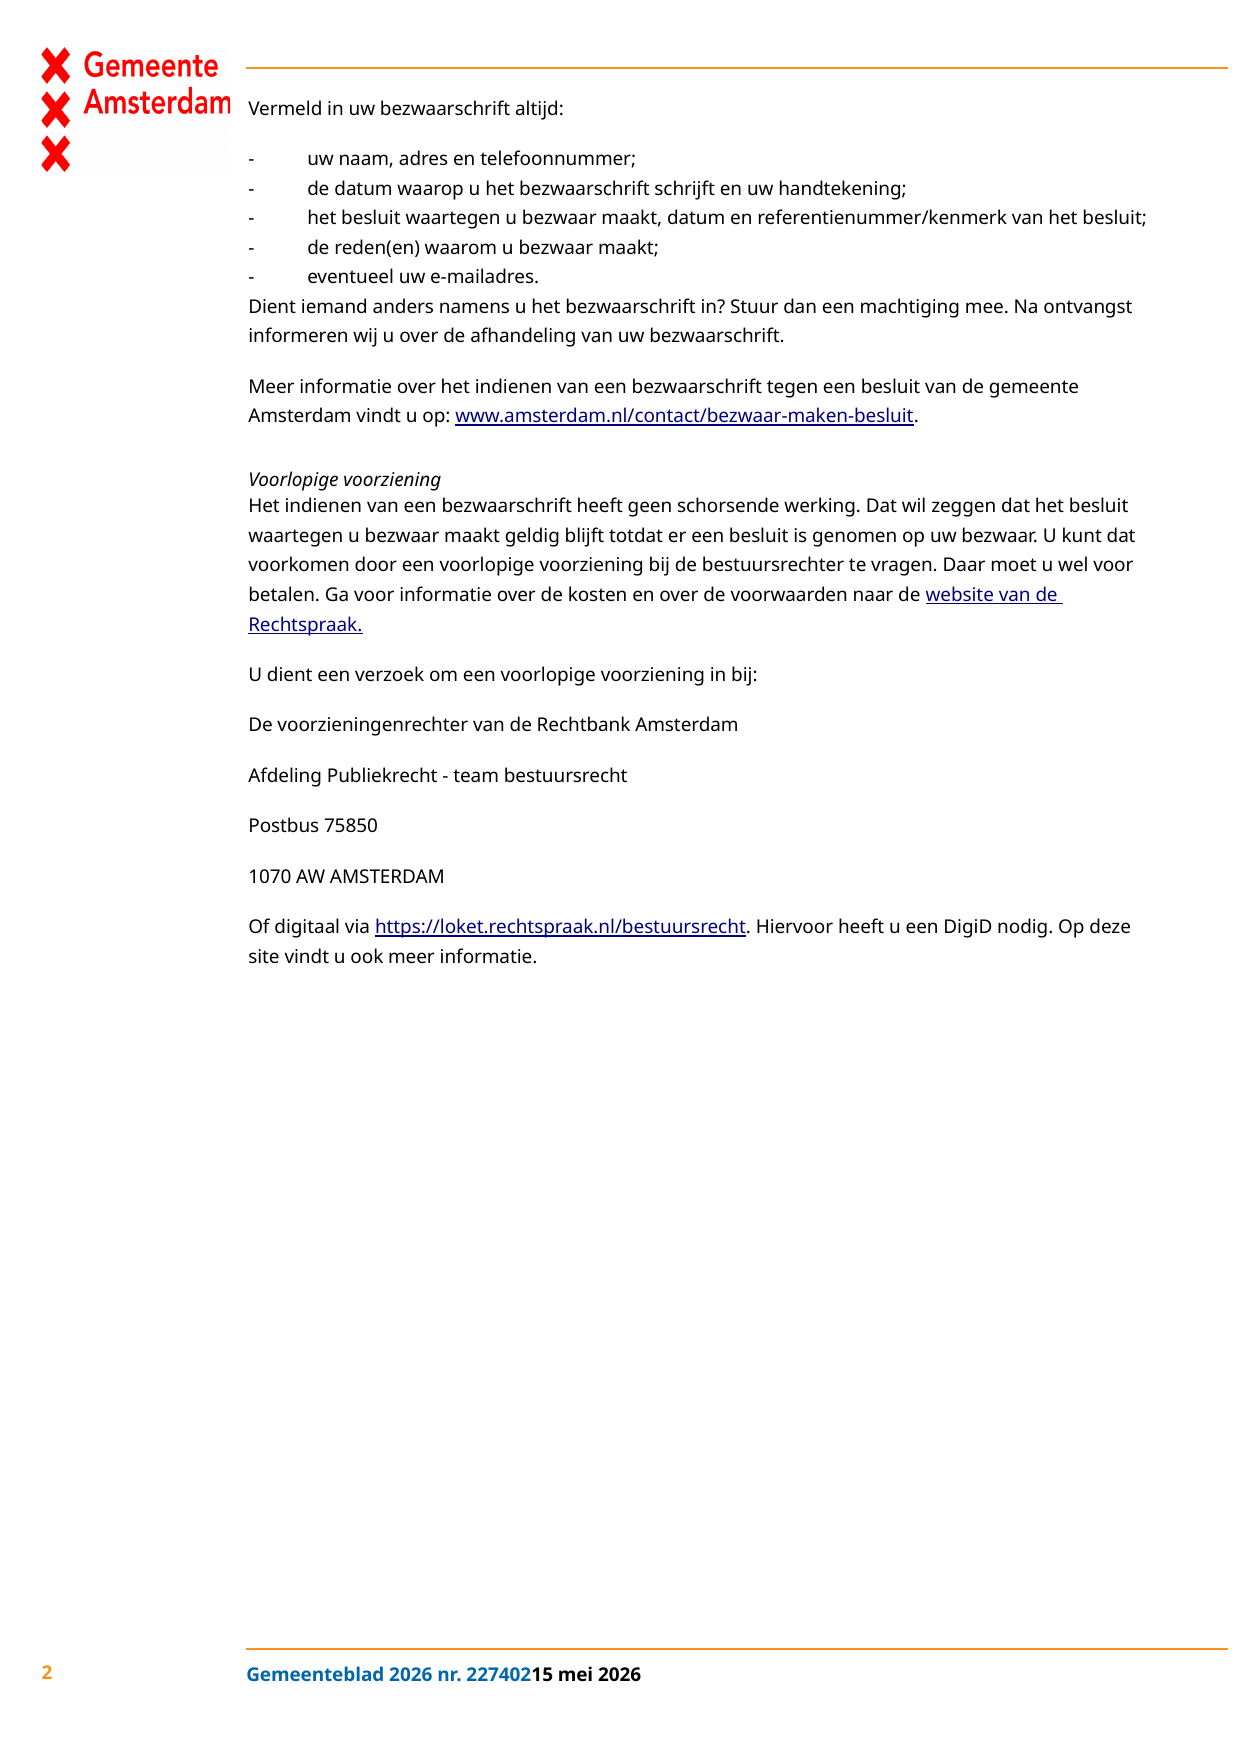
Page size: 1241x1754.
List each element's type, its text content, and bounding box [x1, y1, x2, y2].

text Of digitaal via https://loket.rechtspraak.nl/bestuursrecht. Hiervoor heeft u een DigiD nodig. Op deze site vindt u ook meer informatie. [248, 913, 1152, 968]
text Afdeling Publiekrecht - team bestuursrecht [248, 762, 1152, 788]
list uw naam, adres en telefoonnummer; [248, 145, 1152, 171]
picture [41, 47, 231, 172]
text Postbus 75850 [248, 812, 1152, 838]
text Meer informatie over het indienen van een bezwaarschrift tegen een besluit van de gemeente Amsterdam vindt u op: www.amsterdam.nl/contact/bezwaar-maken-besluit. [248, 373, 1152, 428]
text Dient iemand anders namens u het bezwaarschrift in? Stuur dan een machtiging mee. Na ontvangst informeren wij u over de afhandeling van uw bezwaarschrift. [248, 293, 1152, 348]
text Vermeld in uw bezwaarschrift altijd: [248, 95, 1152, 121]
list eventueel uw e-mailadres. [248, 263, 1152, 289]
text De voorzieningenrechter van de Rechtbank Amsterdam [248, 712, 1152, 737]
list het besluit waartegen u bezwaar maakt, datum en referentienummer/kenmerk van het besluit; [248, 204, 1152, 230]
text Het indienen van een bezwaarschrift heeft geen schorsende werking. Dat wil zeggen dat het besluit waartegen u bezwaar maakt geldig blijft totdat er een besluit is genomen op uw bezwaar. U kunt dat voorkomen door een voorlopige voorziening bij de bestuursrechter te vragen. Daar moet u wel voor betalen. Ga voor informatie over de kosten en over de voorwaarden naar de website van de Rechtspraak. [248, 492, 1152, 636]
text Voorlopige voorziening [248, 467, 1152, 492]
text 1070 AW AMSTERDAM [248, 863, 1152, 888]
list de datum waarop u het bezwaarschrift schrijft en uw handtekening; [248, 175, 1152, 201]
list de reden(en) waarom u bezwaar maakt; [248, 234, 1152, 260]
text U dient een verzoek om een voorlopige voorziening in bij: [248, 661, 1152, 687]
